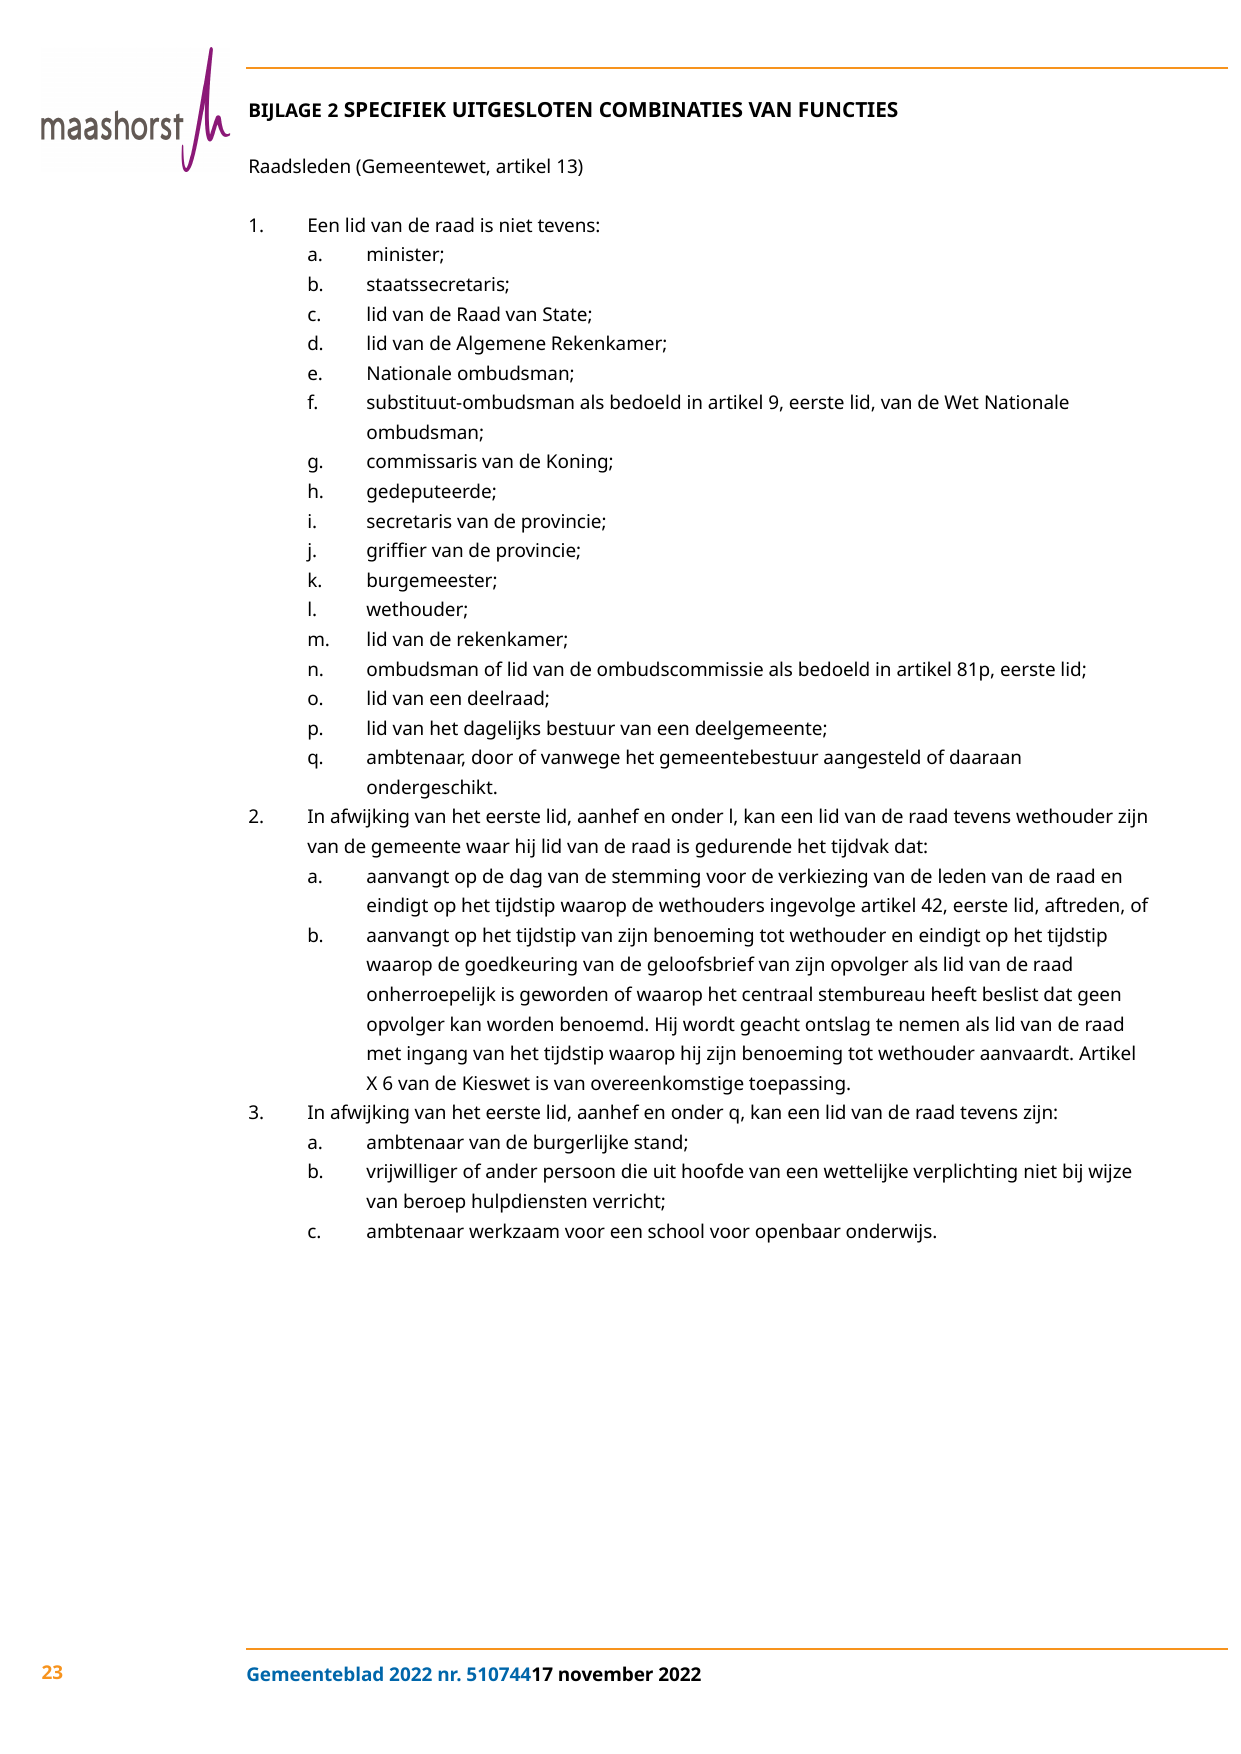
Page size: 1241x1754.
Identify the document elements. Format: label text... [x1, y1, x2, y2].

text BIJLAGE 2 SPECIFIEK UITGESLOTEN COMBINATIES VAN FUNCTIES [248, 95, 1152, 123]
list ombudsman of lid van de ombudscommissie als bedoeld in artikel 81p, eerste lid; [307, 656, 1152, 682]
list griffier van de provincie; [307, 537, 1152, 563]
list lid van het dagelijks bestuur van een deelgemeente; [307, 715, 1152, 741]
list In afwijking van het eerste lid, aanhef en onder q, kan een lid van de raad tevens zijn: [248, 1099, 1152, 1125]
list commissaris van de Koning; [307, 449, 1152, 474]
list gedeputeerde; [307, 478, 1152, 504]
list ambtenaar werkzaam voor een school voor openbaar onderwijs. [307, 1218, 1152, 1244]
list secretaris van de provincie; [307, 508, 1152, 534]
list wethouder; [307, 597, 1152, 622]
list Nationale ombudsman; [307, 360, 1152, 386]
list aanvangt op het tijdstip van zijn benoeming tot wethouder en eindigt op het tijdstip waarop de goedkeuring van de geloofsbrief van zijn opvolger als lid van de raad onherroepelijk is geworden of waarop het centraal stembureau heeft beslist dat geen opvolger kan worden benoemd. Hij wordt geacht ontslag te nemen als lid van de raad met ingang van het tijdstip waarop hij zijn benoeming tot wethouder aanvaardt. Artikel X 6 van de Kieswet is van overeenkomstige toepassing. [307, 922, 1152, 1096]
list lid van de Algemene Rekenkamer; [307, 330, 1152, 356]
list minister; [307, 242, 1152, 267]
text Raadsleden (Gemeentewet, artikel 13) [248, 153, 1152, 179]
list lid van de rekenkamer; [307, 626, 1152, 652]
list In afwijking van het eerste lid, aanhef en onder l, kan een lid van de raad tevens wethouder zijn van de gemeente waar hij lid van de raad is gedurende het tijdvak dat: [248, 804, 1152, 859]
list Een lid van de raad is niet tevens: [248, 212, 1152, 238]
list aanvangt op de dag van de stemming voor de verkiezing van de leden van de raad en eindigt op het tijdstip waarop de wethouders ingevolge artikel 42, eerste lid, aftreden, of [307, 863, 1152, 918]
list substituut-ombudsman als bedoeld in artikel 9, eerste lid, van de Wet Nationale ombudsman; [307, 389, 1152, 445]
list vrijwilliger of ander persoon die uit hoofde van een wettelijke verplichting niet bij wijze van beroep hulpdiensten verricht; [307, 1159, 1152, 1214]
list lid van de Raad van State; [307, 301, 1152, 327]
list ambtenaar, door of vanwege het gemeentebestuur aangesteld of daaraan ondergeschikt. [307, 744, 1152, 800]
list ambtenaar van de burgerlijke stand; [307, 1129, 1152, 1155]
picture [41, 47, 231, 172]
list lid van een deelraad; [307, 685, 1152, 711]
list staatssecretaris; [307, 271, 1152, 297]
list burgemeester; [307, 567, 1152, 593]
